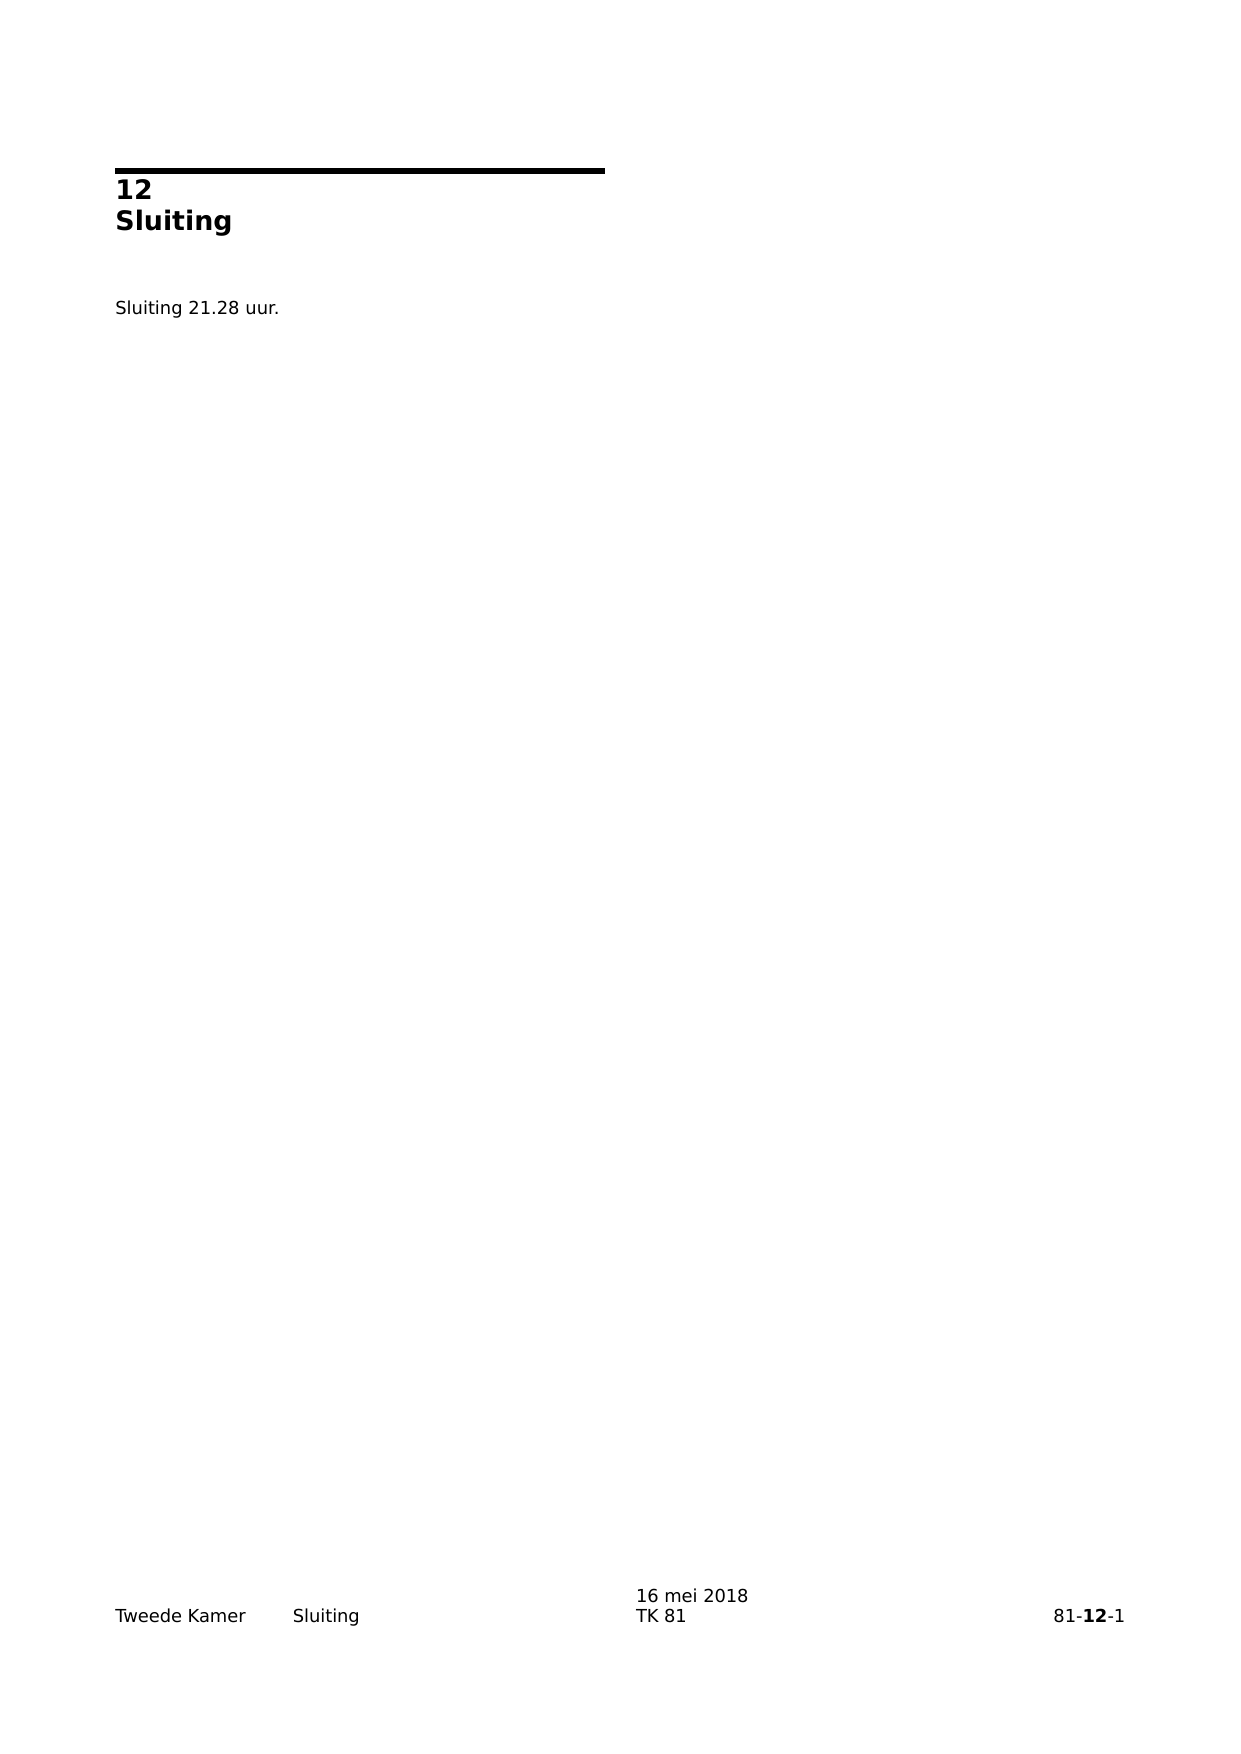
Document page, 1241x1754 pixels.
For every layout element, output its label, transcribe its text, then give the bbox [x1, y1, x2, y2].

text Sluiting 21.28 uur. [115, 298, 605, 318]
title 12 Sluiting [115, 174, 605, 237]
